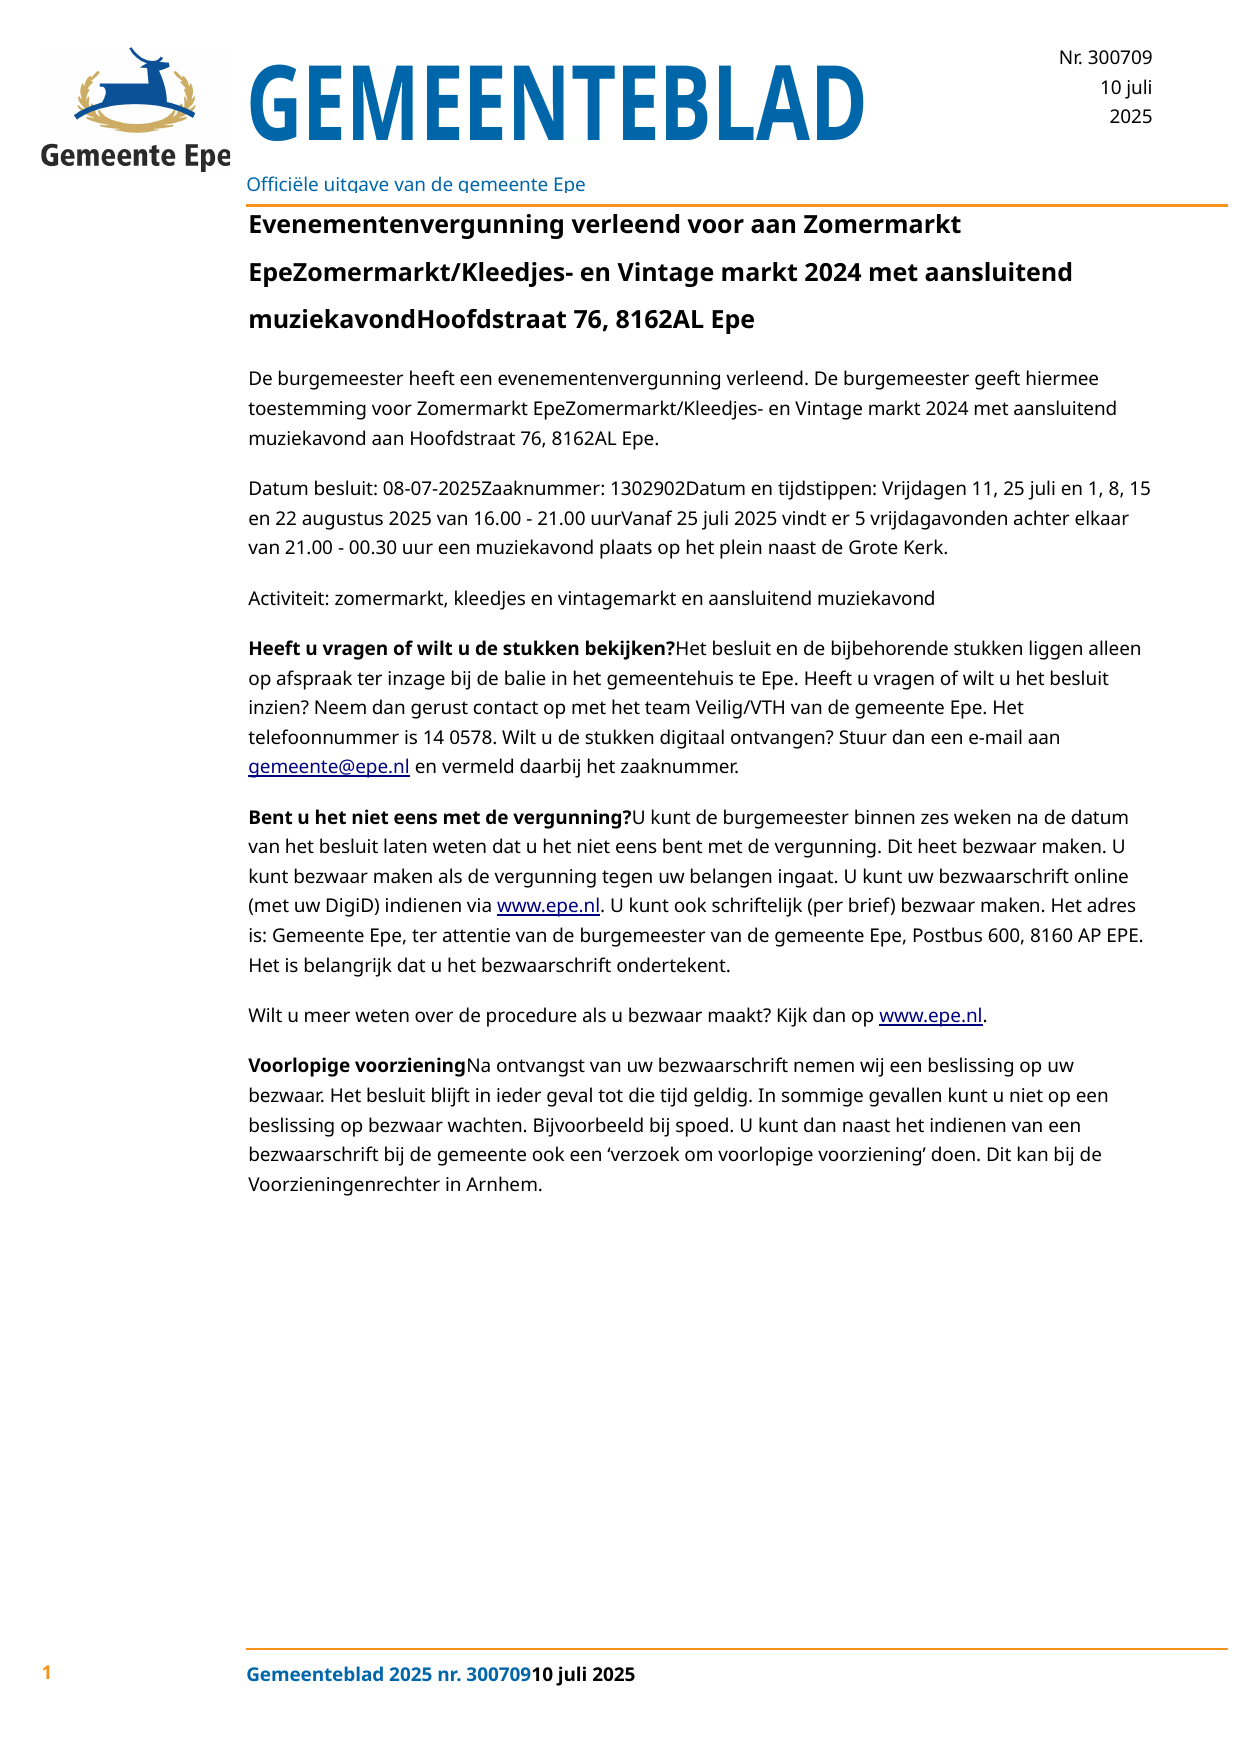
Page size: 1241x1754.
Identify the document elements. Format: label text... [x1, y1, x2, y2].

text Heeft u vragen of wilt u de stukken bekijken?Het besluit en de bijbehorende stukken liggen alleen op afspraak ter inzage bij de balie in het gemeentehuis te Epe. Heeft u vragen of wilt u het besluit inzien? Neem dan gerust contact op met het team Veilig/VTH van de gemeente Epe. Het telefoonnummer is 14 0578. Wilt u de stukken digitaal ontvangen? Stuur dan een e-mail aan gemeente@epe.nl en vermeld daarbij het zaaknummer. [248, 635, 1152, 779]
text Bent u het niet eens met de vergunning?U kunt de burgemeester binnen zes weken na de datum van het besluit laten weten dat u het niet eens bent met de vergunning. Dit heet bezwaar maken. U kunt bezwaar maken als de vergunning tegen uw belangen ingaat. U kunt uw bezwaarschrift online (met uw DigiD) indienen via www.epe.nl. U kunt ook schriftelijk (per brief) bezwaar maken. Het adres is: Gemeente Epe, ter attentie van de burgemeester van de gemeente Epe, Postbus 600, 8160 AP EPE. Het is belangrijk dat u het bezwaarschrift ondertekent. [248, 804, 1152, 977]
picture [41, 47, 231, 172]
text Voorlopige voorzieningNa ontvangst van uw bezwaarschrift nemen wij een beslissing op uw bezwaar. Het besluit blijft in ieder geval tot die tijd geldig. In sommige gevallen kunt u niet op een beslissing op bezwaar wachten. Bijvoorbeeld bij spoed. U kunt dan naast het indienen van een bezwaarschrift bij de gemeente ook een ‘verzoek om voorlopige voorziening’ doen. Dit kan bij de Voorzieningenrechter in Arnhem. [248, 1053, 1152, 1197]
text De burgemeester heeft een evenementenvergunning verleend. De burgemeester geeft hiermee toestemming voor Zomermarkt EpeZomermarkt/Kleedjes- en Vintage markt 2024 met aansluitend muziekavond aan Hoofdstraat 76, 8162AL Epe. [248, 366, 1152, 450]
text Activiteit: zomermarkt, kleedjes en vintagemarkt en aansluitend muziekavond [248, 585, 1152, 610]
text Wilt u meer weten over de procedure als u bezwaar maakt? Kijk dan op www.epe.nl. [248, 1002, 1152, 1028]
text Evenementenvergunning verleend voor aan Zomermarkt EpeZomermarkt/Kleedjes- en Vintage markt 2024 met aansluitend muziekavondHoofdstraat 76, 8162AL Epe [248, 207, 1152, 336]
text Datum besluit: 08-07-2025Zaaknummer: 1302902Datum en tijdstippen: Vrijdagen 11, 25 juli en 1, 8, 15 en 22 augustus 2025 van 16.00 - 21.00 uurVanaf 25 juli 2025 vindt er 5 vrijdagavonden achter elkaar van 21.00 - 00.30 uur een muziekavond plaats op het plein naast de Grote Kerk. [248, 475, 1152, 560]
